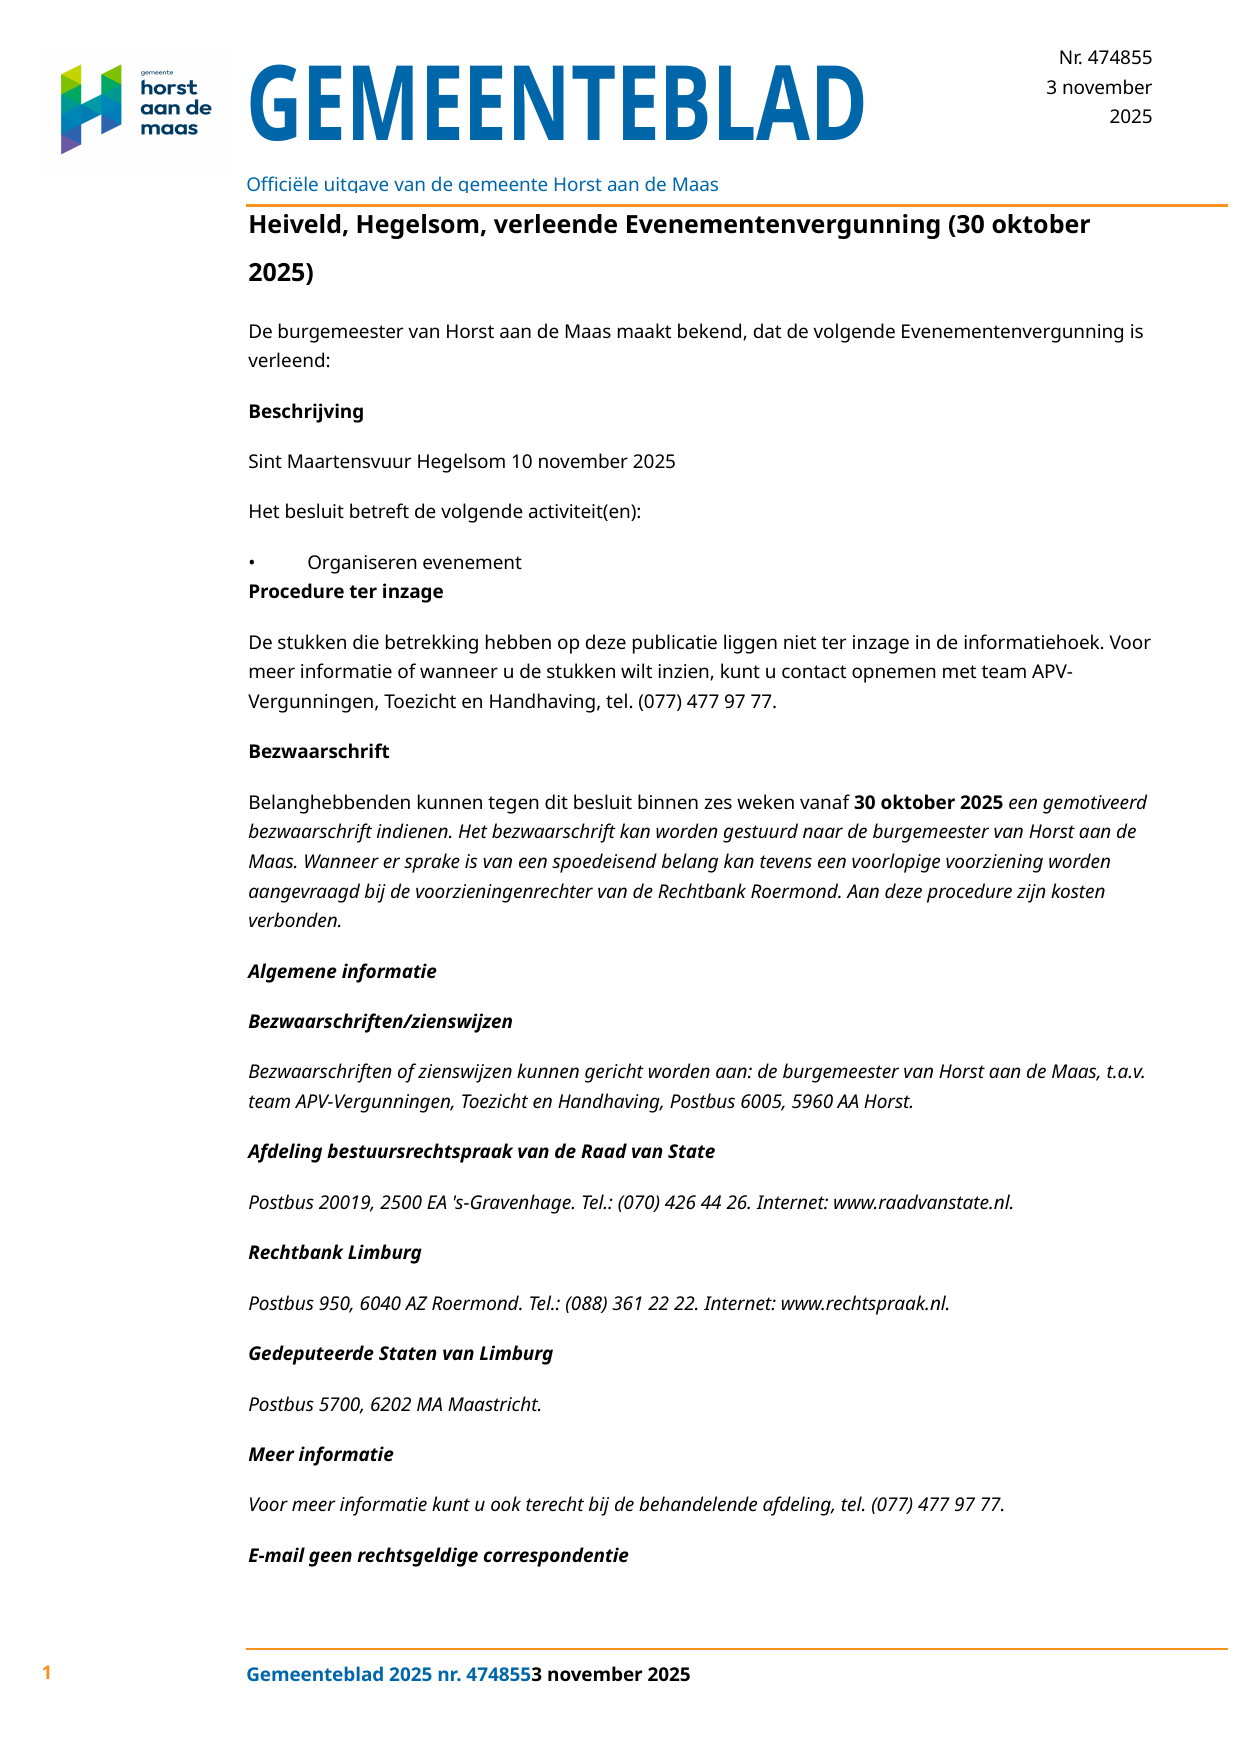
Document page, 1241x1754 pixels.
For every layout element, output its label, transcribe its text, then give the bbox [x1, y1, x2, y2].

text Postbus 5700, 6202 MA Maastricht. [248, 1391, 1152, 1417]
text Sint Maartensvuur Hegelsom 10 november 2025 [248, 448, 1152, 474]
text Het besluit betreft de volgende activiteit(en): [248, 499, 1152, 524]
text Bezwaarschriften/zienswijzen [248, 1008, 1152, 1034]
text Belanghebbenden kunnen tegen dit besluit binnen zes weken vanaf 30 oktober 2025 een gemotiveerd bezwaarschrift indienen. Het bezwaarschrift kan worden gestuurd naar de burgemeester van Horst aan de Maas. Wanneer er sprake is van een spoedeisend belang kan tevens een voorlopige voorziening worden aangevraagd bij de voorzieningenrechter van de Rechtbank Roermond. Aan deze procedure zijn kosten verbonden. [248, 789, 1152, 933]
text De burgemeester van Horst aan de Maas maakt bekend, dat de volgende Evenementenvergunning is verleend: [248, 318, 1152, 373]
text Heiveld, Hegelsom, verleende Evenementenvergunning (30 oktober 2025) [248, 207, 1152, 288]
text Voor meer informatie kunt u ook terecht bij de behandelende afdeling, tel. (077) 477 97 77. [248, 1492, 1152, 1517]
picture [41, 47, 231, 172]
text Beschrijving [248, 398, 1152, 424]
text Procedure ter inzage [248, 579, 1152, 604]
text Gedeputeerde Staten van Limburg [248, 1340, 1152, 1366]
text E-mail geen rechtsgeldige correspondentie [248, 1542, 1152, 1568]
text Bezwaarschriften of zienswijzen kunnen gericht worden aan: de burgemeester van Horst aan de Maas, t.a.v. team APV-Vergunningen, Toezicht en Handhaving, Postbus 6005, 5960 AA Horst. [248, 1059, 1152, 1114]
text Afdeling bestuursrechtspraak van de Raad van State [248, 1139, 1152, 1164]
text De stukken die betrekking hebben op deze publicatie liggen niet ter inzage in de informatiehoek. Voor meer informatie of wanneer u de stukken wilt inzien, kunt u contact opnemen met team APV-Vergunningen, Toezicht en Handhaving, tel. (077) 477 97 77. [248, 629, 1152, 714]
text Meer informatie [248, 1441, 1152, 1467]
text Rechtbank Limburg [248, 1239, 1152, 1265]
text Bezwaarschrift [248, 739, 1152, 764]
text Postbus 950, 6040 AZ Roermond. Tel.: (088) 361 22 22. Internet: www.rechtspraak.nl. [248, 1290, 1152, 1316]
text Algemene informatie [248, 958, 1152, 984]
text Postbus 20019, 2500 EA 's-Gravenhage. Tel.: (070) 426 44 26. Internet: www.raadvanstate.nl. [248, 1189, 1152, 1215]
list Organiseren evenement [248, 549, 1152, 575]
